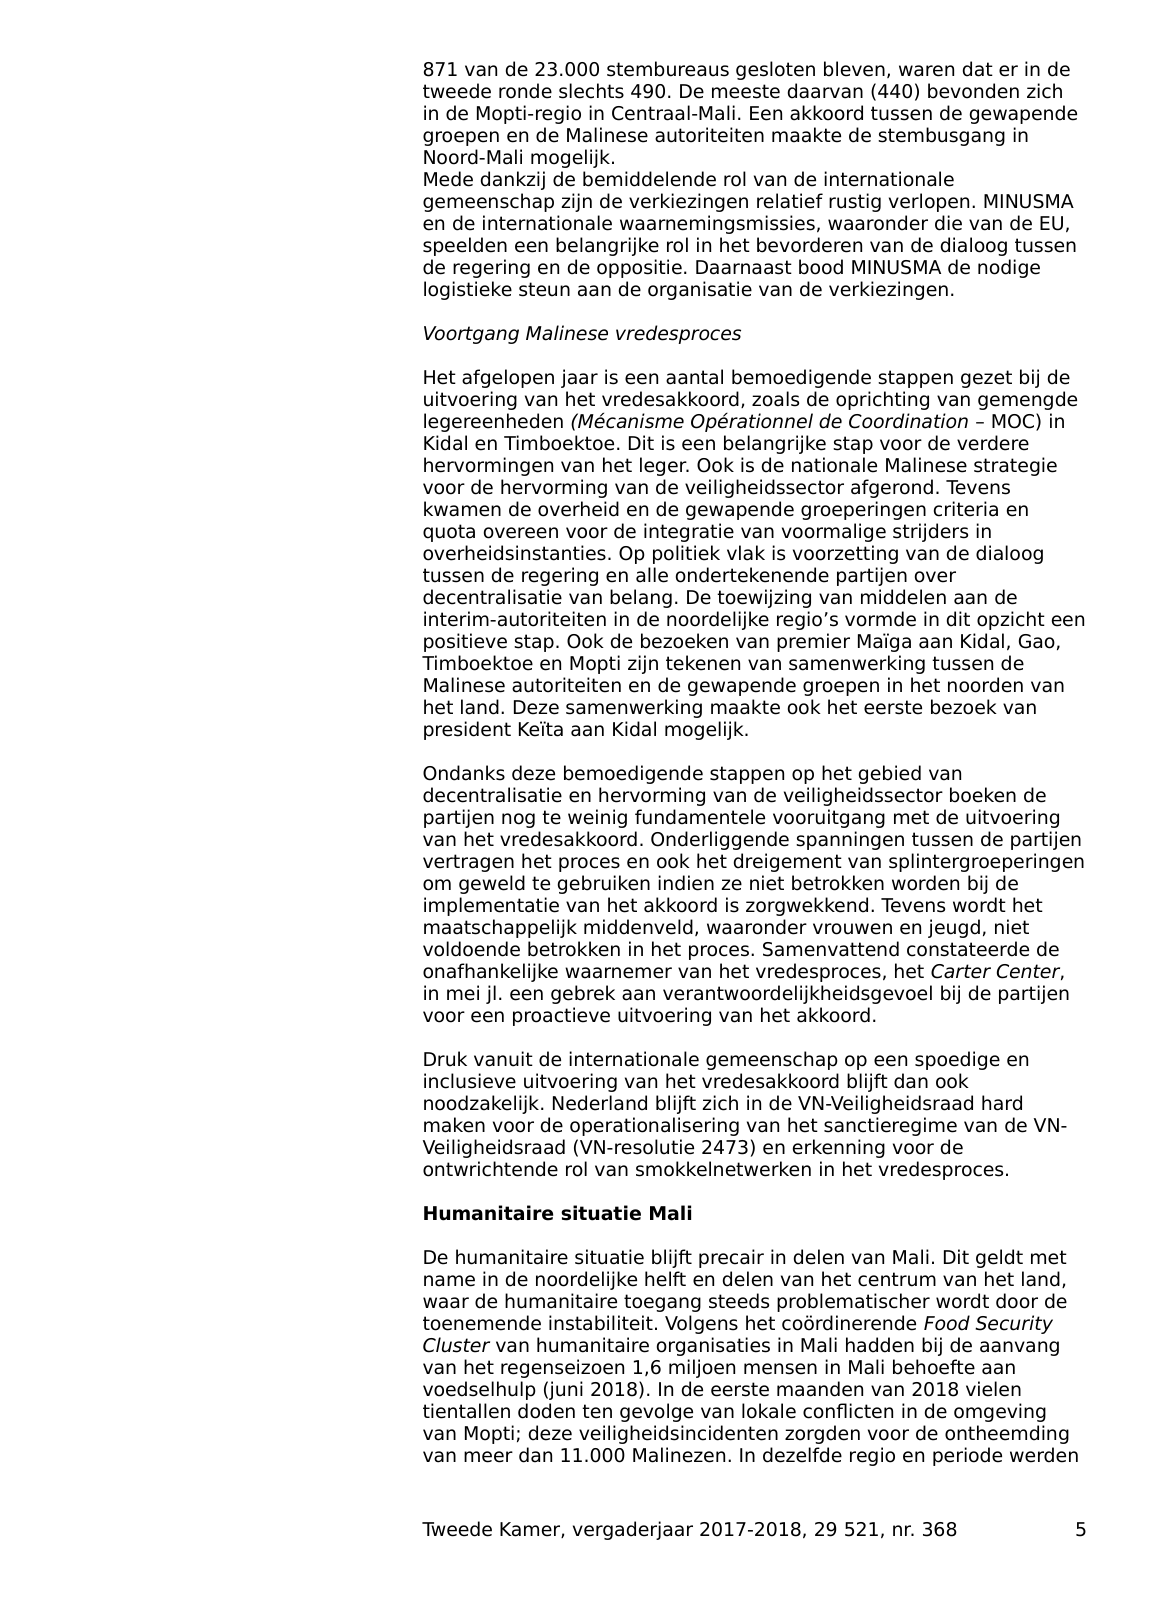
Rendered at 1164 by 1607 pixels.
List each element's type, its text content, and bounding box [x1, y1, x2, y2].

text Het afgelopen jaar is een aantal bemoedigende stappen gezet bij de uitvoering van het vredesakkoord, zoals de oprichting van gemengde legereenheden (Mécanisme Opérationnel de Coordination – MOC) in Kidal en Timboektoe. Dit is een belangrijke stap voor de verdere hervormingen van het leger. Ook is de nationale Malinese strategie voor de hervorming van de veiligheidssector afgerond. Tevens kwamen de overheid en de gewapende groeperingen criteria en quota overeen voor de integratie van voormalige strijders in overheidsinstanties. Op politiek vlak is voorzetting van de dialoog tussen de regering en alle ondertekenende partijen over decentralisatie van belang. De toewijzing van middelen aan de interim-autoriteiten in de noordelijke regio’s vormde in dit opzicht een positieve stap. Ook de bezoeken van premier Maïga aan Kidal, Gao, Timboektoe en Mopti zijn tekenen van samenwerking tussen de Malinese autoriteiten en de gewapende groepen in het noorden van het land. Deze samenwerking maakte ook het eerste bezoek van president Keïta aan Kidal mogelijk. [422, 367, 1087, 741]
text Ondanks deze bemoedigende stappen op het gebied van decentralisatie en hervorming van de veiligheidssector boeken de partijen nog te weinig fundamentele vooruitgang met de uitvoering van het vredesakkoord. Onderliggende spanningen tussen de partijen vertragen het proces en ook het dreigement van splintergroeperingen om geweld te gebruiken indien ze niet betrokken worden bij de implementatie van het akkoord is zorgwekkend. Tevens wordt het maatschappelijk middenveld, waaronder vrouwen en jeugd, niet voldoende betrokken in het proces. Samenvattend constateerde de onafhankelijke waarnemer van het vredesproces, het Carter Center, in mei jl. een gebrek aan verantwoordelijkheidsgevoel bij de partijen voor een proactieve uitvoering van het akkoord. [422, 763, 1087, 1027]
text 871 van de 23.000 stembureaus gesloten bleven, waren dat er in de tweede ronde slechts 490. De meeste daarvan (440) bevonden zich in de Mopti-regio in Centraal-Mali. Een akkoord tussen de gewapende groepen en de Malinese autoriteiten maakte de stembusgang in Noord-Mali mogelijk. [422, 59, 1087, 169]
text De humanitaire situatie blijft precair in delen van Mali. Dit geldt met name in de noordelijke helft en delen van het centrum van het land, waar de humanitaire toegang steeds problematischer wordt door de toenemende instabiliteit. Volgens het coördinerende Food Security Cluster van humanitaire organisaties in Mali hadden bij de aanvang van het regenseizoen 1,6 miljoen mensen in Mali behoefte aan voedselhulp (juni 2018). In de eerste maanden van 2018 vielen tientallen doden ten gevolge van lokale conflicten in de omgeving van Mopti; deze veiligheidsincidenten zorgden voor de ontheemding van meer dan 11.000 Malinezen. In dezelfde regio en periode werden [422, 1247, 1087, 1467]
text Mede dankzij de bemiddelende rol van de internationale gemeenschap zijn de verkiezingen relatief rustig verlopen. MINUSMA en de internationale waarnemingsmissies, waaronder die van de EU, speelden een belangrijke rol in het bevorderen van de dialoog tussen de regering en de oppositie. Daarnaast bood MINUSMA de nodige logistieke steun aan de organisatie van de verkiezingen. [422, 169, 1087, 301]
subtitle Voortgang Malinese vredesproces [422, 323, 1087, 345]
text Druk vanuit de internationale gemeenschap op een spoedige en inclusieve uitvoering van het vredesakkoord blijft dan ook noodzakelijk. Nederland blijft zich in de VN-Veiligheidsraad hard maken voor de operationalisering van het sanctieregime van de VN-Veiligheidsraad (VN-resolutie 2473) en erkenning voor de ontwrichtende rol van smokkelnetwerken in het vredesproces. [422, 1049, 1087, 1181]
subtitle Humanitaire situatie Mali [422, 1203, 1087, 1225]
